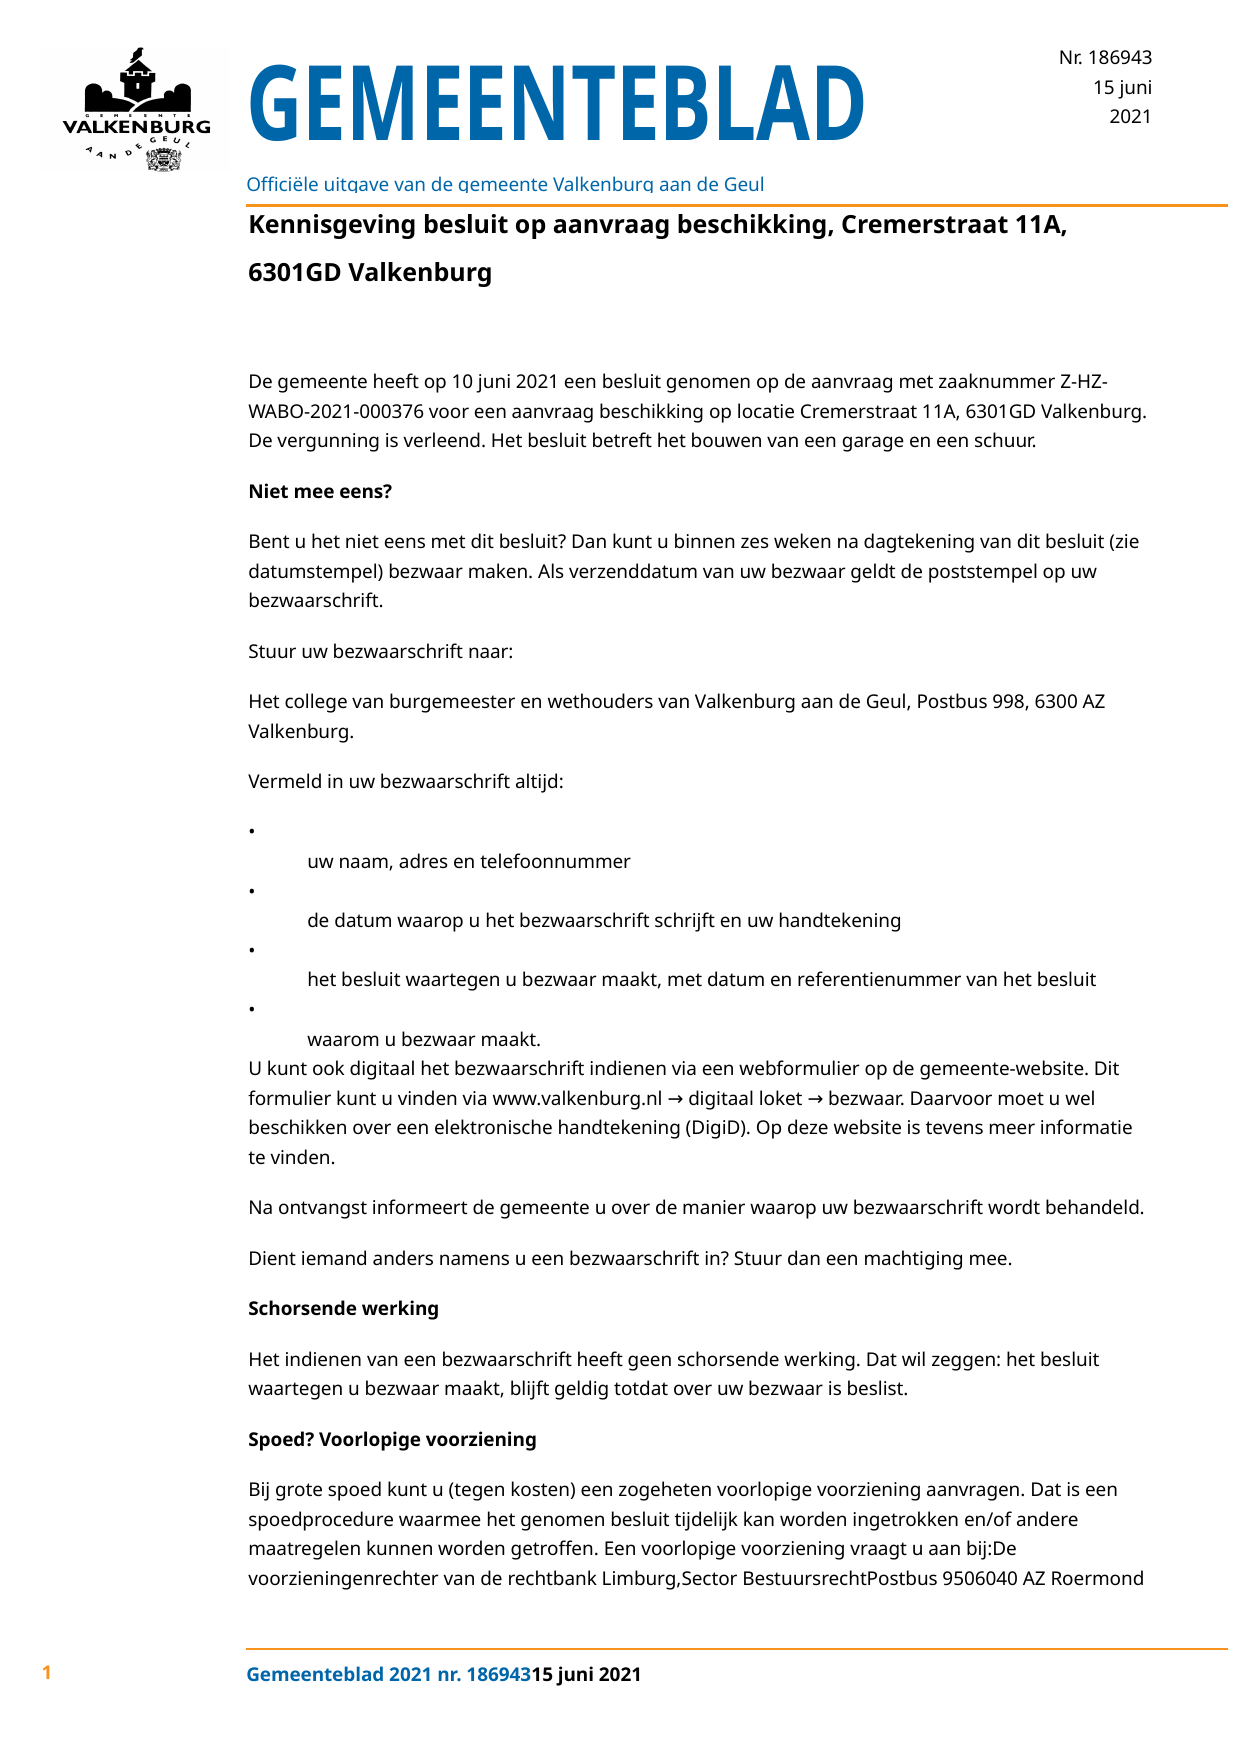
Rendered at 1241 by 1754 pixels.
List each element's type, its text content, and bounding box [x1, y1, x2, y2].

text Schorsende werking [248, 1295, 1152, 1321]
text Bent u het niet eens met dit besluit? Dan kunt u binnen zes weken na dagtekening van dit besluit (zie datumstempel) bezwaar maken. Als verzenddatum van uw bezwaar geldt de poststempel op uw bezwaarschrift. [248, 528, 1152, 613]
list het besluit waartegen u bezwaar maakt, met datum en referentienummer van het besluit [248, 967, 1152, 992]
text De gemeente heeft op 10 juni 2021 een besluit genomen op de aanvraag met zaaknummer Z-HZ-WABO-2021-000376 voor een aanvraag beschikking op locatie Cremerstraat 11A, 6301GD Valkenburg. De vergunning is verleend. Het besluit betreft het bouwen van een garage en een schuur. [248, 368, 1152, 453]
text U kunt ook digitaal het bezwaarschrift indienen via een webformulier op de gemeente-website. Dit formulier kunt u vinden via www.valkenburg.nl → digitaal loket → bezwaar. Daarvoor moet u wel beschikken over een elektronische handtekening (DigiD). Op deze website is tevens meer informatie te vinden. [248, 1055, 1152, 1170]
text Dient iemand anders namens u een bezwaarschrift in? Stuur dan een machtiging mee. [248, 1245, 1152, 1271]
text Na ontvangst informeert de gemeente u over de manier waarop uw bezwaarschrift wordt behandeld. [248, 1194, 1152, 1220]
text Spoed? Voorlopige voorziening [248, 1426, 1152, 1452]
text Vermeld in uw bezwaarschrift altijd: [248, 768, 1152, 794]
list uw naam, adres en telefoonnummer [248, 848, 1152, 874]
list waarom u bezwaar maakt. [248, 1026, 1152, 1052]
text Het indienen van een bezwaarschrift heeft geen schorsende werking. Dat wil zeggen: het besluit waartegen u bezwaar maakt, blijft geldig totdat over uw bezwaar is beslist. [248, 1346, 1152, 1401]
text Niet mee eens? [248, 478, 1152, 504]
text Stuur uw bezwaarschrift naar: [248, 638, 1152, 664]
text Kennisgeving besluit op aanvraag beschikking, Cremerstraat 11A, 6301GD Valkenburg [248, 207, 1152, 288]
text Bij grote spoed kunt u (tegen kosten) een zogeheten voorlopige voorziening aanvragen. Dat is een spoedprocedure waarmee het genomen besluit tijdelijk kan worden ingetrokken en/of andere maatregelen kunnen worden getroffen. Een voorlopige voorziening vraagt u aan bij:De voorzieningenrechter van de rechtbank Limburg,Sector BestuursrechtPostbus 9506040 AZ Roermond [248, 1476, 1152, 1591]
picture [41, 47, 231, 172]
list de datum waarop u het bezwaarschrift schrijft en uw handtekening [248, 907, 1152, 933]
text Het college van burgemeester en wethouders van Valkenburg aan de Geul, Postbus 998, 6300 AZ Valkenburg. [248, 688, 1152, 744]
